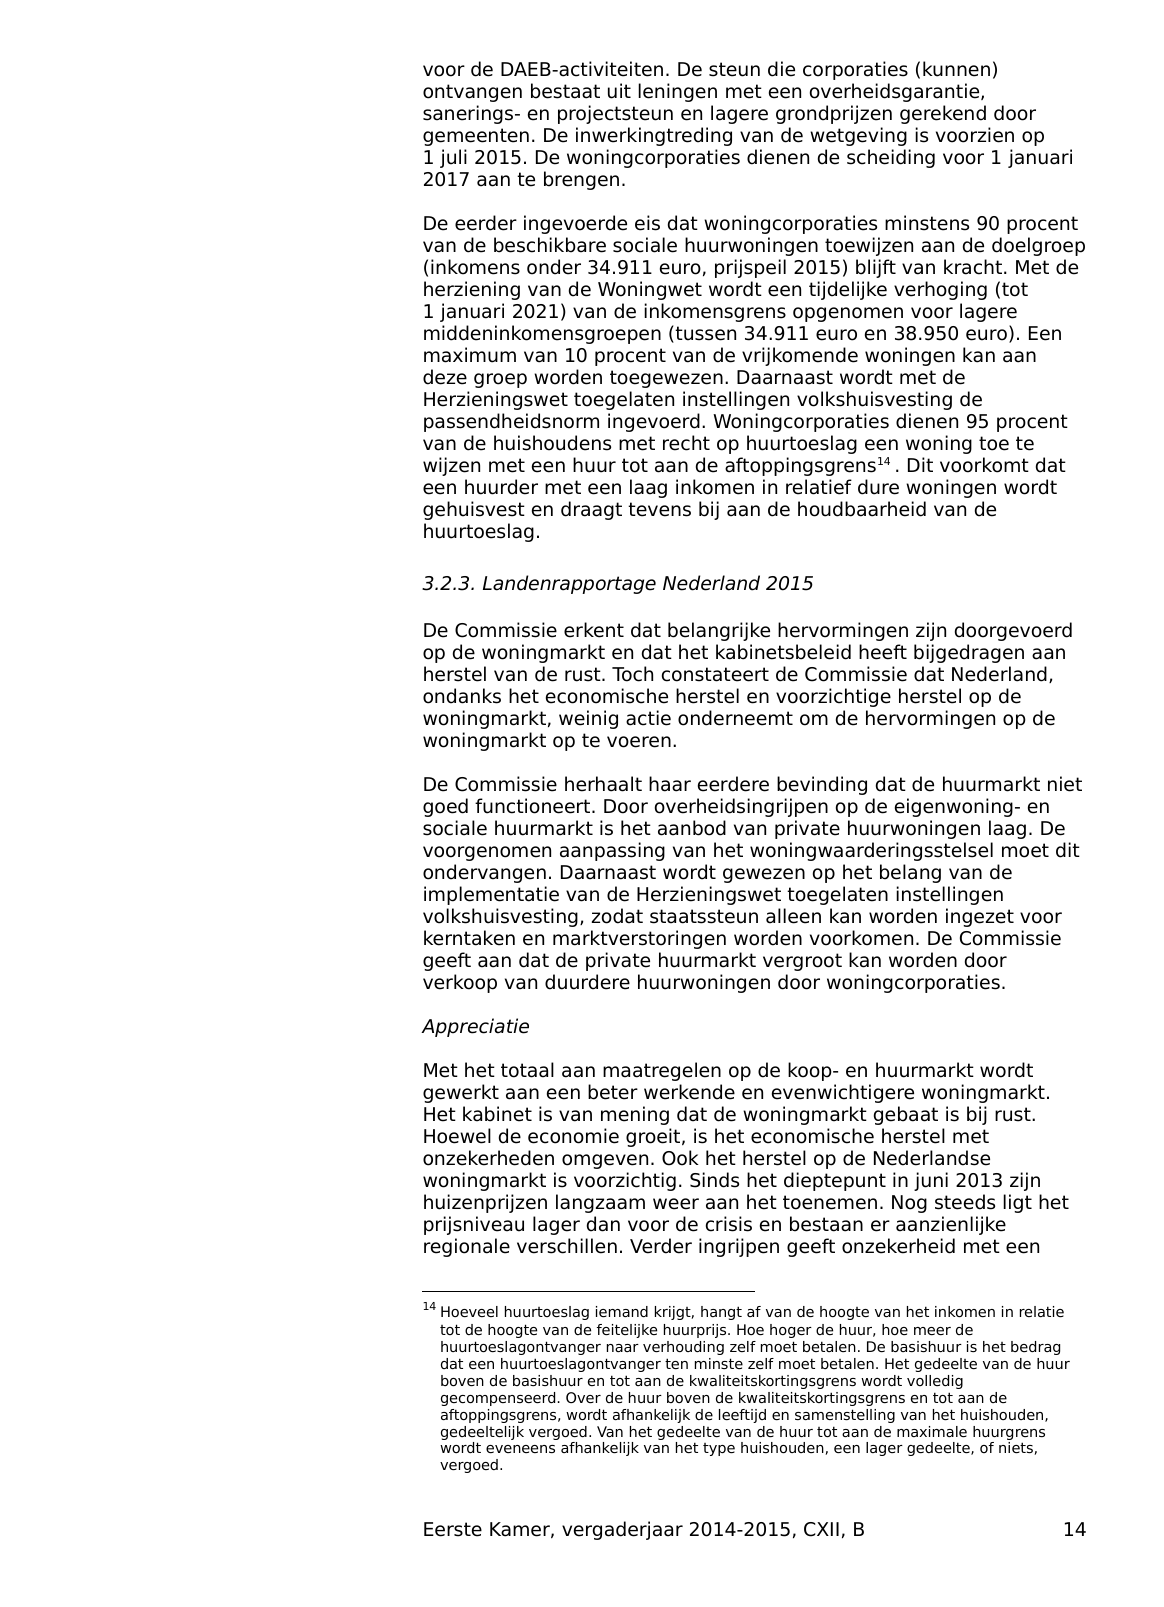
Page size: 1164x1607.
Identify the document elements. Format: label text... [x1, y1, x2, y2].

text Hoeveel huurtoeslag iemand krijgt, hangt af van de hoogte van het inkomen in relatie tot de hoogte van de feitelijke huurprijs. Hoe hoger de huur, hoe meer de huurtoeslagontvanger naar verhouding zelf moet betalen. De basishuur is het bedrag dat een huurtoeslagontvanger ten minste zelf moet betalen. Het gedeelte van de huur boven de basishuur en tot aan de kwaliteitskortingsgrens wordt volledig gecompenseerd. Over de huur boven de kwaliteitskortingsgrens en tot aan de aftoppingsgrens, wordt afhankelijk de leeftijd en samenstelling van het huishouden, gedeeltelijk vergoed. Van het gedeelte van de huur tot aan de maximale huurgrens wordt eveneens afhankelijk van het type huishouden, een lager gedeelte, of niets, vergoed. [422, 1300, 1087, 1474]
subtitle 3.2.3. Landenrapportage Nederland 2015 [422, 573, 1087, 595]
text De Commissie herhaalt haar eerdere bevinding dat de huurmarkt niet goed functioneert. Door overheidsingrijpen op de eigenwoning- en sociale huurmarkt is het aanbod van private huurwoningen laag. De voorgenomen aanpassing van het woningwaarderingsstelsel moet dit ondervangen. Daarnaast wordt gewezen op het belang van de implementatie van de Herzieningswet toegelaten instellingen volkshuisvesting, zodat staatssteun alleen kan worden ingezet voor kerntaken en marktverstoringen worden voorkomen. De Commissie geeft aan dat de private huurmarkt vergroot kan worden door verkoop van duurdere huurwoningen door woningcorporaties. [422, 774, 1087, 994]
text De Commissie erkent dat belangrijke hervormingen zijn doorgevoerd op de woningmarkt en dat het kabinetsbeleid heeft bijgedragen aan herstel van de rust. Toch constateert de Commissie dat Nederland, ondanks het economische herstel en voorzichtige herstel op de woningmarkt, weinig actie onderneemt om de hervormingen op de woningmarkt op te voeren. [422, 620, 1087, 752]
text De eerder ingevoerde eis dat woningcorporaties minstens 90 procent van de beschikbare sociale huurwoningen toewijzen aan de doelgroep (inkomens onder 34.911 euro, prijspeil 2015) blijft van kracht. Met de herziening van de Woningwet wordt een tijdelijke verhoging (tot 1 januari 2021) van de inkomensgrens opgenomen voor lagere middeninkomensgroepen (tussen 34.911 euro en 38.950 euro). Een maximum van 10 procent van de vrijkomende woningen kan aan deze groep worden toegewezen. Daarnaast wordt met de Herzieningswet toegelaten instellingen volkshuisvesting de passendheidsnorm ingevoerd. Woningcorporaties dienen 95 procent van de huishoudens met recht op huurtoeslag een woning toe te wijzen met een huur tot aan de aftoppingsgrens. Dit voorkomt dat een huurder met een laag inkomen in relatief dure woningen wordt gehuisvest en draagt tevens bij aan de houdbaarheid van de huurtoeslag. [422, 213, 1087, 543]
text voor de DAEB-activiteiten. De steun die corporaties (kunnen) ontvangen bestaat uit leningen met een overheidsgarantie, sanerings- en projectsteun en lagere grondprijzen gerekend door gemeenten. De inwerkingtreding van de wetgeving is voorzien op 1 juli 2015. De woningcorporaties dienen de scheiding voor 1 januari 2017 aan te brengen. [422, 59, 1087, 191]
subtitle Appreciatie [422, 1016, 1087, 1038]
text Met het totaal aan maatregelen op de koop- en huurmarkt wordt gewerkt aan een beter werkende en evenwichtigere woningmarkt. Het kabinet is van mening dat de woningmarkt gebaat is bij rust. Hoewel de economie groeit, is het economische herstel met onzekerheden omgeven. Ook het herstel op de Nederlandse woningmarkt is voorzichtig. Sinds het dieptepunt in juni 2013 zijn huizenprijzen langzaam weer aan het toenemen. Nog steeds ligt het prijsniveau lager dan voor de crisis en bestaan er aanzienlijke regionale verschillen. Verder ingrijpen geeft onzekerheid met een [422, 1060, 1087, 1258]
